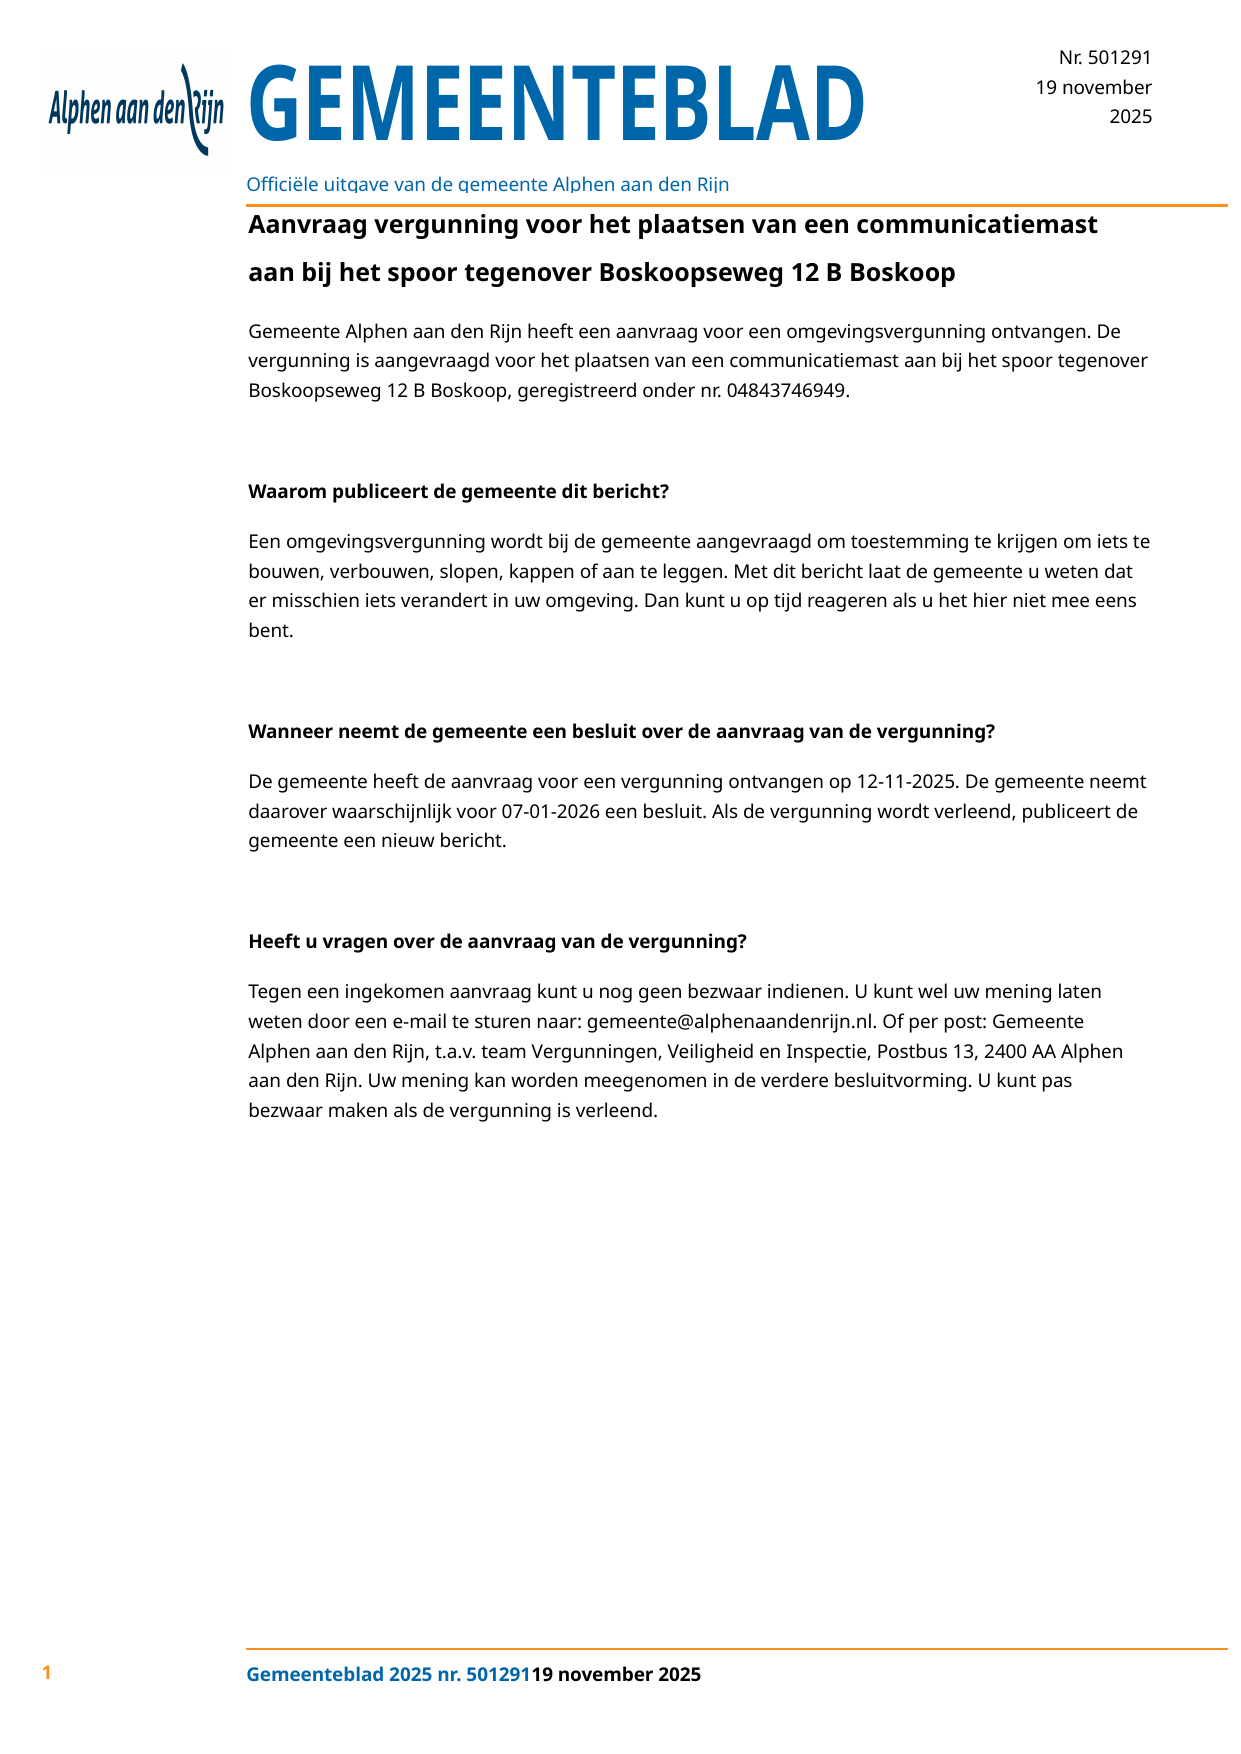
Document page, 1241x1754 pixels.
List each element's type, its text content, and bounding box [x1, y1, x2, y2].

text Aanvraag vergunning voor het plaatsen van een communicatiemast aan bij het spoor tegenover Boskoopseweg 12 B Boskoop [248, 207, 1152, 288]
text Wanneer neemt de gemeente een besluit over de aanvraag van de vergunning? [248, 718, 1152, 744]
text Gemeente Alphen aan den Rijn heeft een aanvraag voor een omgevingsvergunning ontvangen. De vergunning is aangevraagd voor het plaatsen van een communicatiemast aan bij het spoor tegenover Boskoopseweg 12 B Boskoop, geregistreerd onder nr. 04843746949. [248, 318, 1152, 403]
text Waarom publiceert de gemeente dit bericht? [248, 478, 1152, 504]
text De gemeente heeft de aanvraag voor een vergunning ontvangen op 12-11-2025. De gemeente neemt daarover waarschijnlijk voor 07-01-2026 een besluit. Als de vergunning wordt verleend, publiceert de gemeente een nieuw bericht. [248, 768, 1152, 853]
text Heeft u vragen over de aanvraag van de vergunning? [248, 928, 1152, 954]
text Tegen een ingekomen aanvraag kunt u nog geen bezwaar indienen. U kunt wel uw mening laten weten door een e-mail te sturen naar: gemeente@alphenaandenrijn.nl. Of per post: Gemeente Alphen aan den Rijn, t.a.v. team Vergunningen, Veiligheid en Inspectie, Postbus 13, 2400 AA Alphen aan den Rijn. Uw mening kan worden meegenomen in de verdere besluitvorming. U kunt pas bezwaar maken als de vergunning is verleend. [248, 979, 1152, 1123]
text Een omgevingsvergunning wordt bij de gemeente aangevraagd om toestemming te krijgen om iets te bouwen, verbouwen, slopen, kappen of aan te leggen. Met dit bericht laat de gemeente u weten dat er misschien iets verandert in uw omgeving. Dan kunt u op tijd reageren als u het hier niet mee eens bent. [248, 528, 1152, 643]
picture [41, 47, 231, 172]
